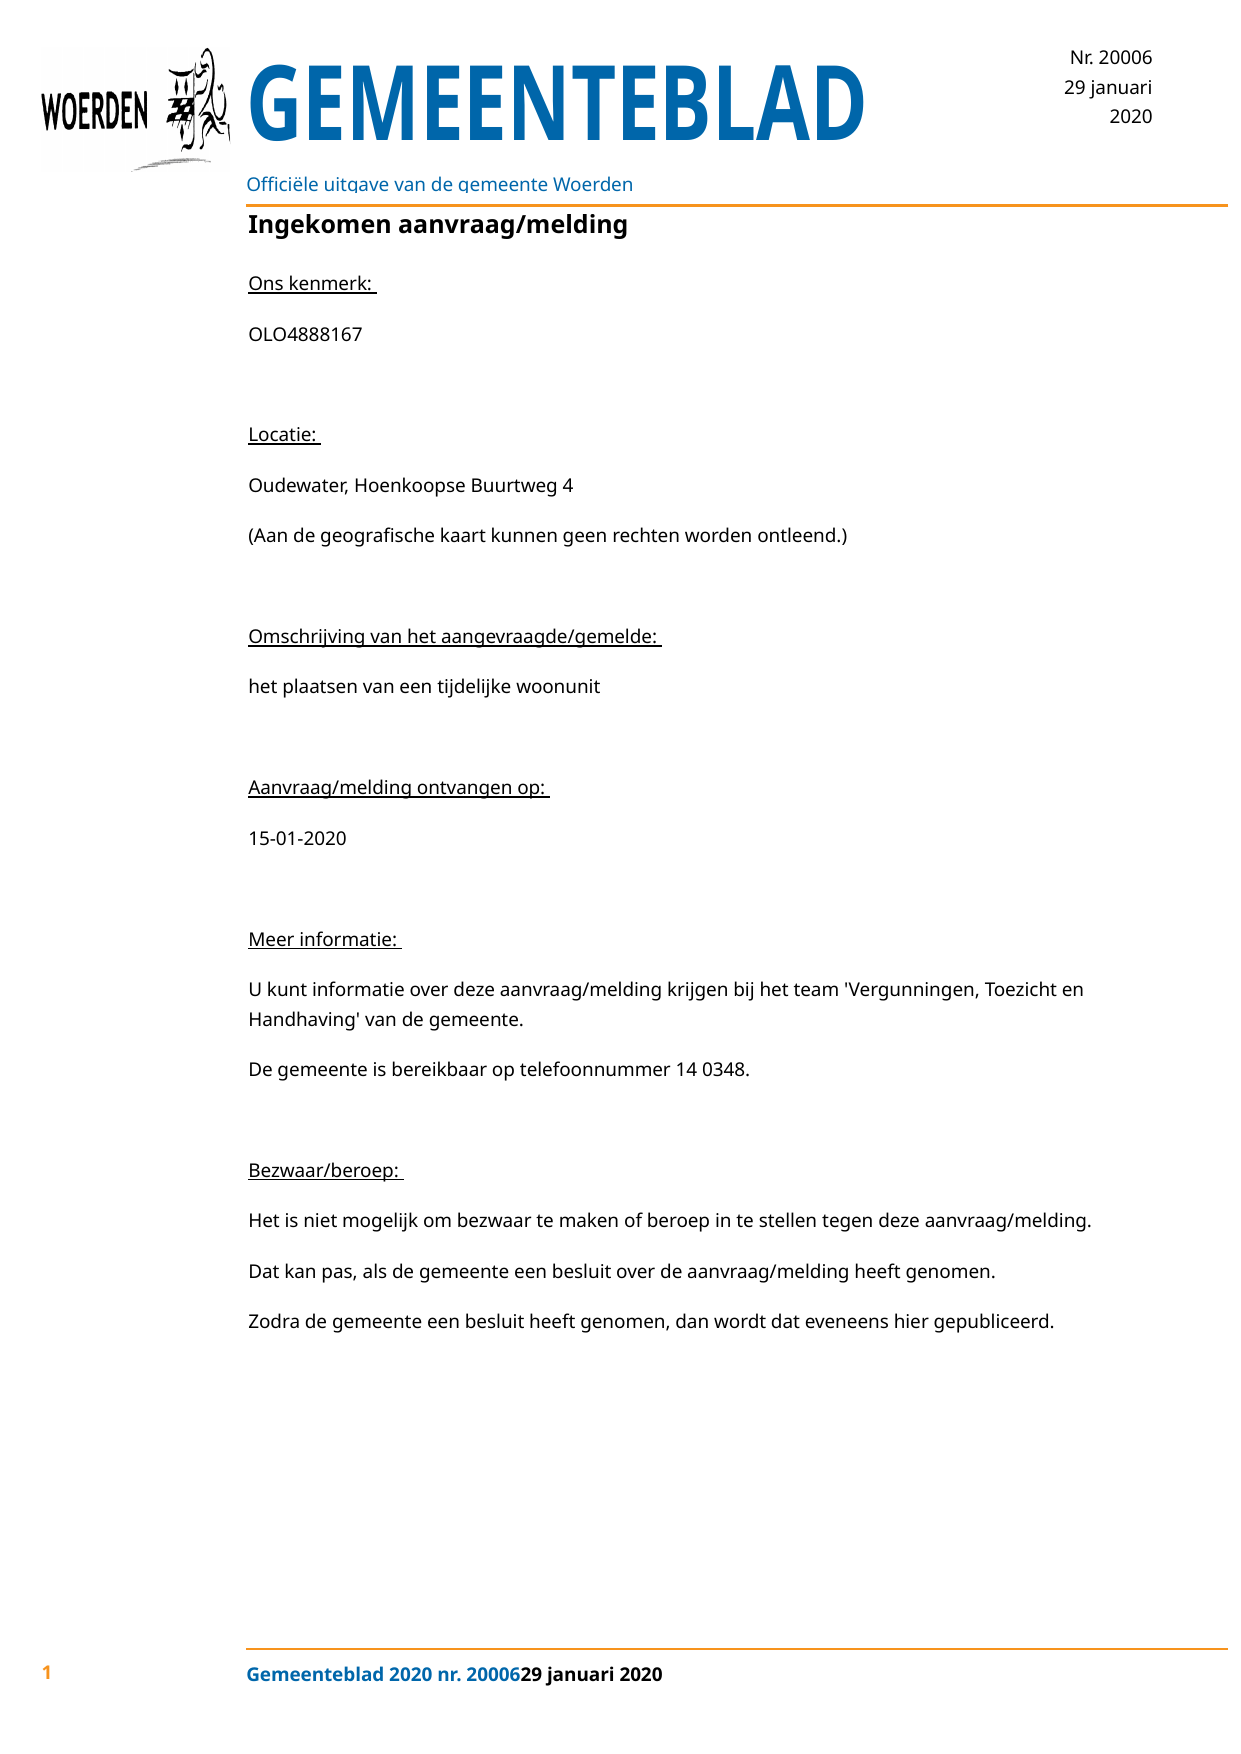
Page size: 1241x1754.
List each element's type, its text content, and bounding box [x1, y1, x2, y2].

text Ingekomen aanvraag/melding [248, 207, 1152, 241]
text Dat kan pas, als de gemeente een besluit over de aanvraag/melding heeft genomen. [248, 1258, 1152, 1283]
text Ons kenmerk: [248, 270, 1152, 296]
text het plaatsen van een tijdelijke woonunit [248, 674, 1152, 699]
text 15-01-2020 [248, 825, 1152, 851]
text (Aan de geografische kaart kunnen geen rechten worden ontleend.) [248, 522, 1152, 548]
text Aanvraag/melding ontvangen op: [248, 774, 1152, 800]
text Zodra de gemeente een besluit heeft genomen, dan wordt dat eveneens hier gepubliceerd. [248, 1308, 1152, 1334]
text Omschrijving van het aangevraagde/gemelde: [248, 623, 1152, 649]
text Het is niet mogelijk om bezwaar te maken of beroep in te stellen tegen deze aanvraag/melding. [248, 1207, 1152, 1233]
text Oudewater, Hoenkoopse Buurtweg 4 [248, 472, 1152, 498]
text Locatie: [248, 422, 1152, 447]
text OLO4888167 [248, 321, 1152, 346]
text U kunt informatie over deze aanvraag/melding krijgen bij het team 'Vergunningen, Toezicht en Handhaving' van de gemeente. [248, 976, 1152, 1031]
text Bezwaar/beroep: [248, 1157, 1152, 1183]
text De gemeente is bereikbaar op telefoonnummer 14 0348. [248, 1056, 1152, 1082]
picture [41, 47, 231, 172]
text Meer informatie: [248, 926, 1152, 951]
